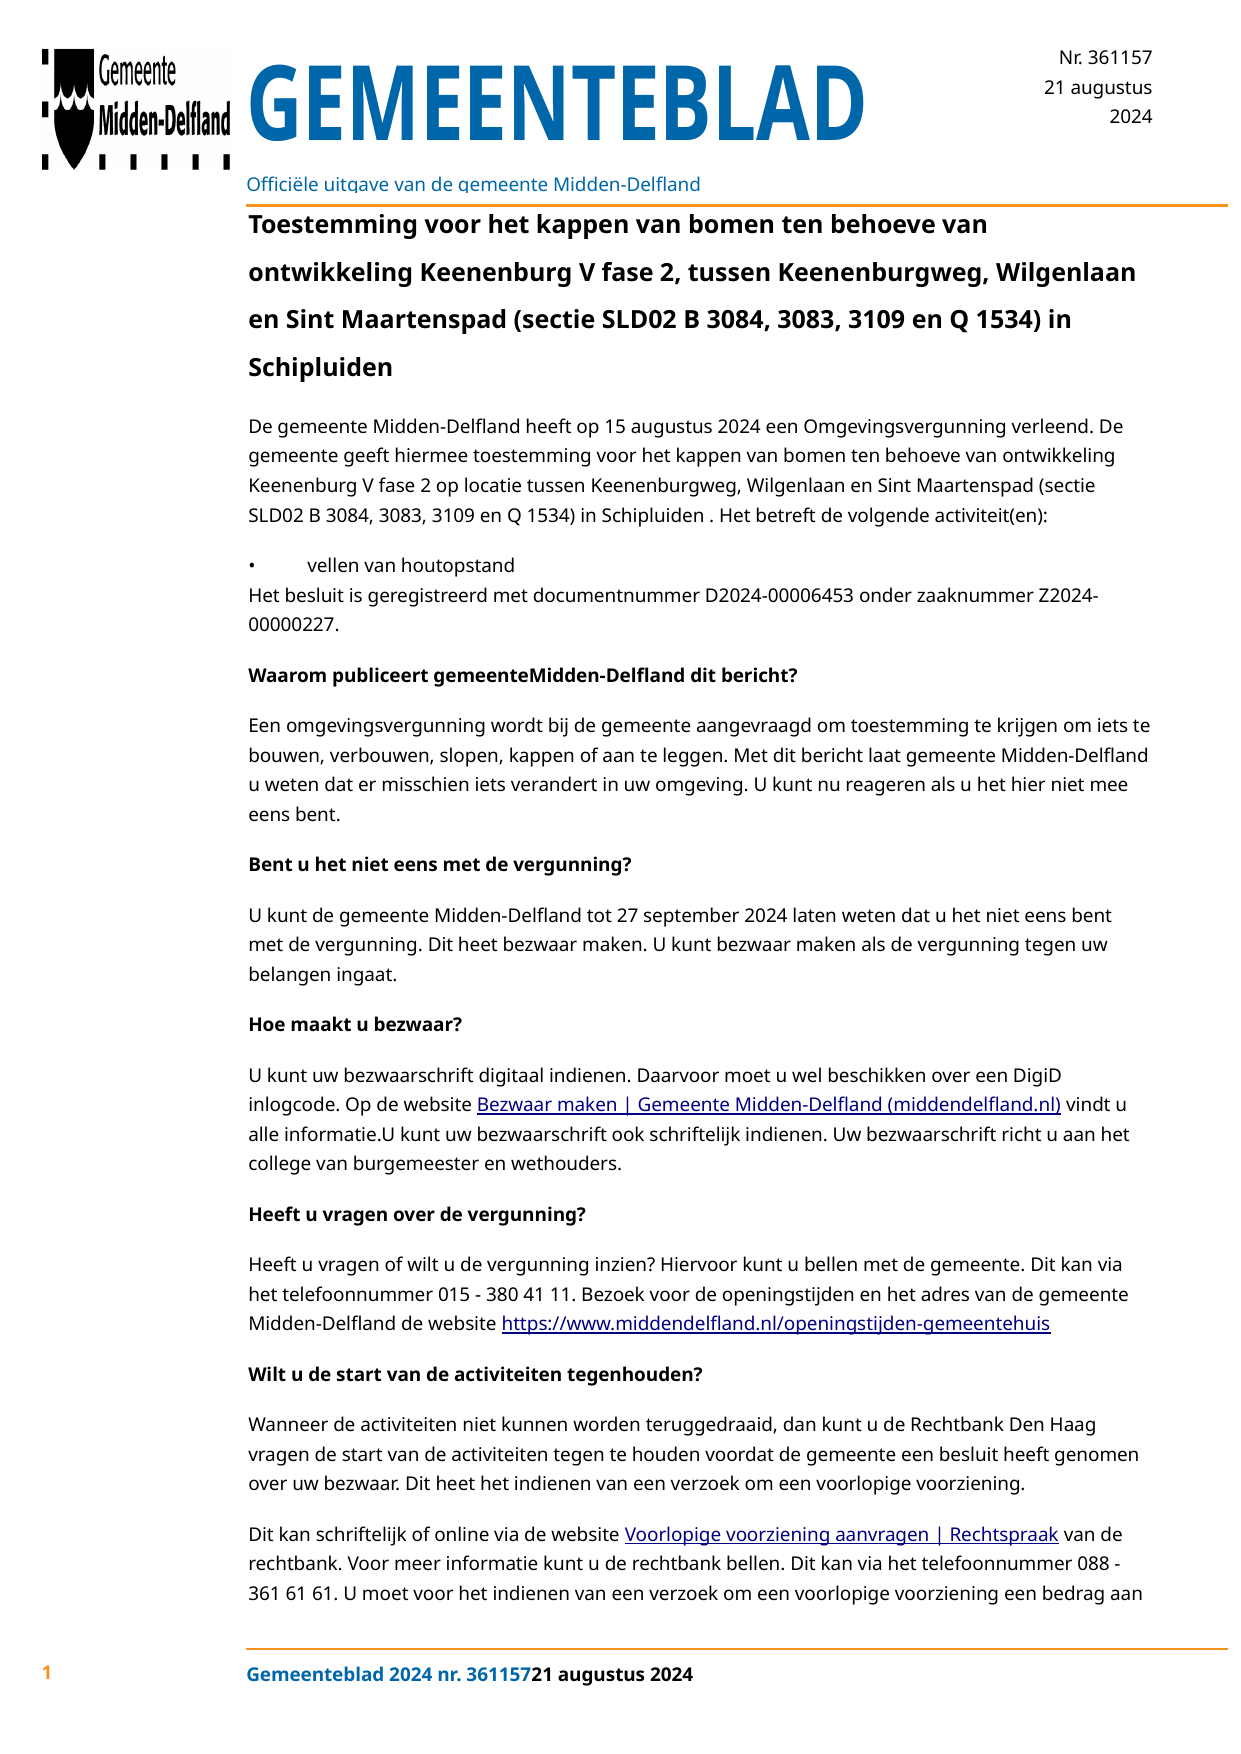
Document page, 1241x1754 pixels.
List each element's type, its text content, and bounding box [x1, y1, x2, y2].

list vellen van houtopstand [248, 552, 1152, 578]
text Bent u het niet eens met de vergunning? [248, 851, 1152, 877]
text Wanneer de activiteiten niet kunnen worden teruggedraaid, dan kunt u de Rechtbank Den Haag vragen de start van de activiteiten tegen te houden voordat de gemeente een besluit heeft genomen over uw bezwaar. Dit heet het indienen van een verzoek om een voorlopige voorziening. [248, 1411, 1152, 1496]
text Het besluit is geregistreerd met documentnummer D2024-00006453 onder zaaknummer Z2024-00000227. [248, 582, 1152, 637]
text U kunt de gemeente Midden-Delfland tot 27 september 2024 laten weten dat u het niet eens bent met de vergunning. Dit heet bezwaar maken. U kunt bezwaar maken als de vergunning tegen uw belangen ingaat. [248, 902, 1152, 987]
text Wilt u de start van de activiteiten tegenhouden? [248, 1361, 1152, 1387]
text Toestemming voor het kappen van bomen ten behoeve van ontwikkeling Keenenburg V fase 2, tussen Keenenburgweg, Wilgenlaan en Sint Maartenspad (sectie SLD02 B 3084, 3083, 3109 en Q 1534) in Schipluiden [248, 207, 1152, 384]
text Heeft u vragen over de vergunning? [248, 1201, 1152, 1227]
text Een omgevingsvergunning wordt bij de gemeente aangevraagd om toestemming te krijgen om iets te bouwen, verbouwen, slopen, kappen of aan te leggen. Met dit bericht laat gemeente Midden-Delfland u weten dat er misschien iets verandert in uw omgeving. U kunt nu reageren als u het hier niet mee eens bent. [248, 712, 1152, 827]
text Hoe maakt u bezwaar? [248, 1011, 1152, 1037]
text U kunt uw bezwaarschrift digitaal indienen. Daarvoor moet u wel beschikken over een DigiD inlogcode. Op de website Bezwaar maken | Gemeente Midden-Delfland (middendelfland.nl) vindt u alle informatie.U kunt uw bezwaarschrift ook schriftelijk indienen. Uw bezwaarschrift richt u aan het college van burgemeester en wethouders. [248, 1062, 1152, 1176]
text De gemeente Midden-Delfland heeft op 15 augustus 2024 een Omgevingsvergunning verleend. De gemeente geeft hiermee toestemming voor het kappen van bomen ten behoeve van ontwikkeling Keenenburg V fase 2 op locatie tussen Keenenburgweg, Wilgenlaan en Sint Maartenspad (sectie SLD02 B 3084, 3083, 3109 en Q 1534) in Schipluiden . Het betreft de volgende activiteit(en): [248, 413, 1152, 528]
picture [41, 47, 231, 172]
text Waarom publiceert gemeenteMidden-Delfland dit bericht? [248, 662, 1152, 688]
text Dit kan schriftelijk of online via de website Voorlopige voorziening aanvragen | Rechtspraak van de rechtbank. Voor meer informatie kunt u de rechtbank bellen. Dit kan via het telefoonnummer 088 - 361 61 61. U moet voor het indienen van een verzoek om een voorlopige voorziening een bedrag aan [248, 1521, 1152, 1606]
text Heeft u vragen of wilt u de vergunning inzien? Hiervoor kunt u bellen met de gemeente. Dit kan via het telefoonnummer 015 - 380 41 11. Bezoek voor de openingstijden en het adres van de gemeente Midden-Delfland de website https://www.middendelfland.nl/openingstijden-gemeentehuis [248, 1251, 1152, 1336]
